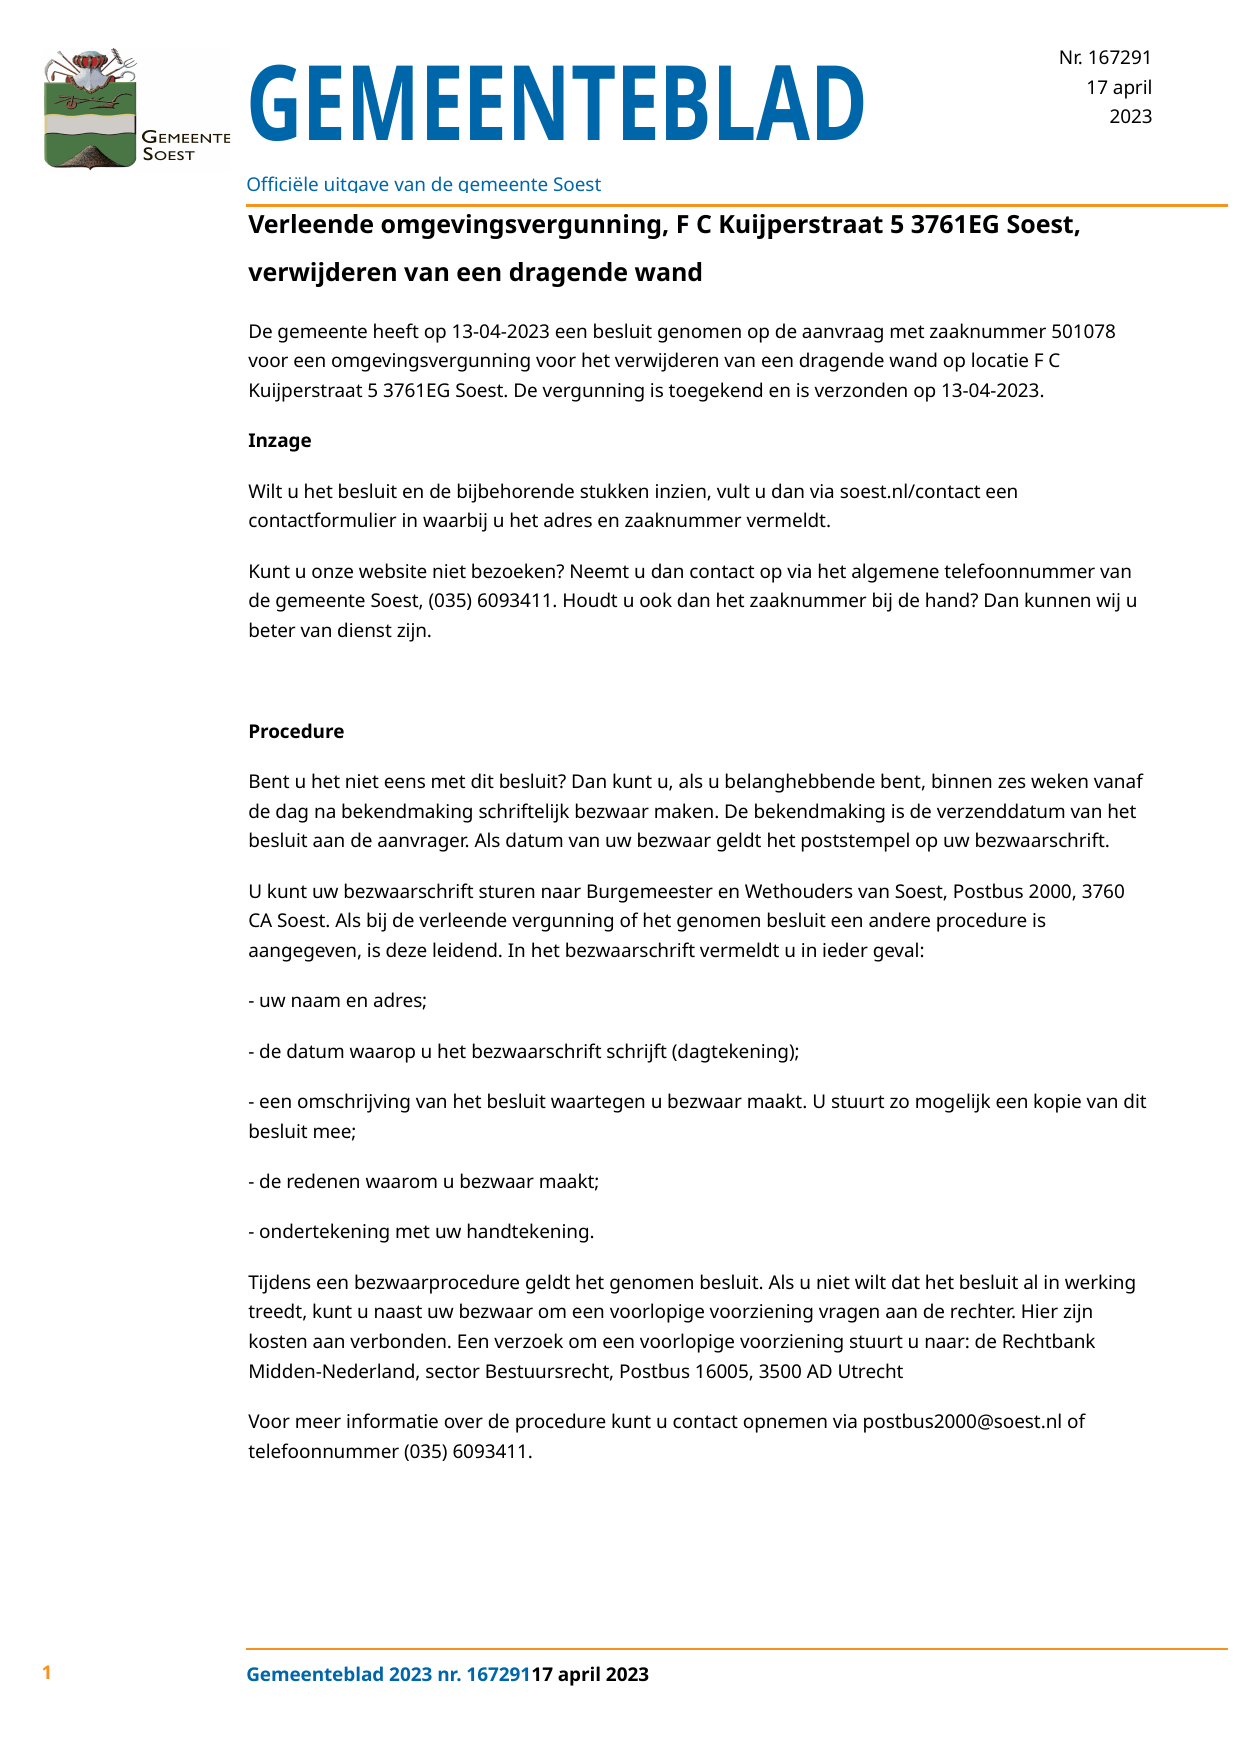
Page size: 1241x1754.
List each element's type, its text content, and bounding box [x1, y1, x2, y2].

text - uw naam en adres; [248, 987, 1152, 1013]
text Inzage [248, 427, 1152, 453]
text U kunt uw bezwaarschrift sturen naar Burgemeester en Wethouders van Soest, Postbus 2000, 3760 CA Soest. Als bij de verleende vergunning of het genomen besluit een andere procedure is aangegeven, is deze leidend. In het bezwaarschrift vermeldt u in ieder geval: [248, 878, 1152, 963]
text Tijdens een bezwaarprocedure geldt het genomen besluit. Als u niet wilt dat het besluit al in werking treedt, kunt u naast uw bezwaar om een voorlopige voorziening vragen aan de rechter. Hier zijn kosten aan verbonden. Een verzoek om een voorlopige voorziening stuurt u naar: de Rechtbank Midden-Nederland, sector Bestuursrecht, Postbus 16005, 3500 AD Utrecht [248, 1269, 1152, 1384]
text - een omschrijving van het besluit waartegen u bezwaar maakt. U stuurt zo mogelijk een kopie van dit besluit mee; [248, 1088, 1152, 1144]
text Kunt u onze website niet bezoeken? Neemt u dan contact op via het algemene telefoonnummer van de gemeente Soest, (035) 6093411. Houdt u ook dan het zaaknummer bij de hand? Dan kunnen wij u beter van dienst zijn. [248, 558, 1152, 643]
text Wilt u het besluit en de bijbehorende stukken inzien, vult u dan via soest.nl/contact een contactformulier in waarbij u het adres en zaaknummer vermeldt. [248, 478, 1152, 533]
text Bent u het niet eens met dit besluit? Dan kunt u, als u belanghebbende bent, binnen zes weken vanaf de dag na bekendmaking schriftelijk bezwaar maken. De bekendmaking is de verzenddatum van het besluit aan de aanvrager. Als datum van uw bezwaar geldt het poststempel op uw bezwaarschrift. [248, 768, 1152, 853]
text Voor meer informatie over de procedure kunt u contact opnemen via postbus2000@soest.nl of telefoonnummer (035) 6093411. [248, 1408, 1152, 1464]
text Procedure [248, 718, 1152, 744]
text Verleende omgevingsvergunning, F C Kuijperstraat 5 3761EG Soest, verwijderen van een dragende wand [248, 207, 1152, 288]
picture [41, 47, 231, 172]
text - de redenen waarom u bezwaar maakt; [248, 1168, 1152, 1194]
text - ondertekening met uw handtekening. [248, 1219, 1152, 1244]
text De gemeente heeft op 13-04-2023 een besluit genomen op de aanvraag met zaaknummer 501078 voor een omgevingsvergunning voor het verwijderen van een dragende wand op locatie F C Kuijperstraat 5 3761EG Soest. De vergunning is toegekend en is verzonden op 13-04-2023. [248, 318, 1152, 403]
text - de datum waarop u het bezwaarschrift schrijft (dagtekening); [248, 1038, 1152, 1064]
